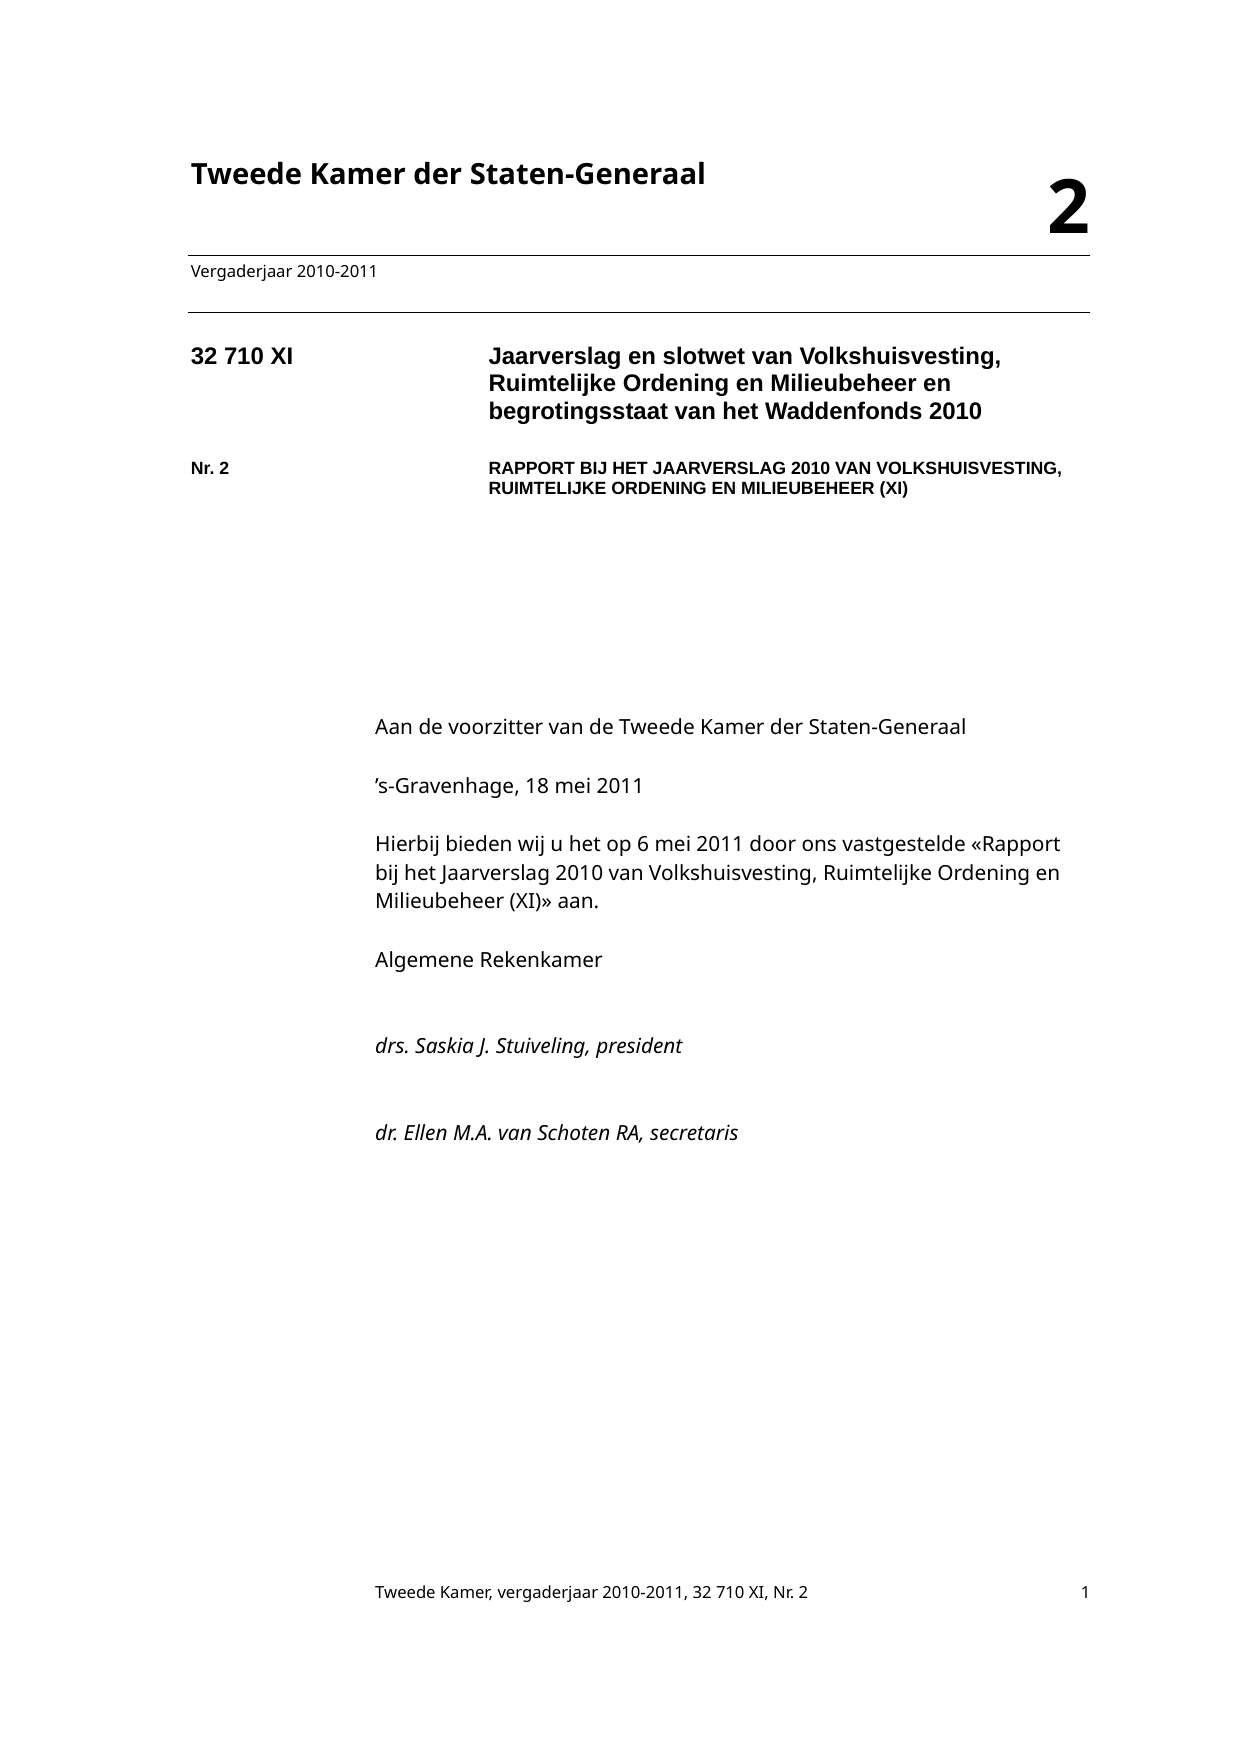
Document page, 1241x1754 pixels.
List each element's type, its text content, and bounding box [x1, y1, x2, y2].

table_cell Nr. 2 [188, 455, 485, 594]
text dr. Ellen M.A. van Schoten RA, secretaris [375, 1118, 1090, 1147]
table_cell [485, 313, 1090, 339]
table_cell [485, 256, 1090, 312]
table_header Tweede Kamer der Staten-Generaal [188, 150, 909, 255]
table_cell Vergaderjaar 2010-2011 [188, 256, 485, 312]
text Algemene Rekenkamer [375, 945, 1090, 973]
table_cell 32 710 XI [188, 339, 485, 454]
text Aan de voorzitter van de Tweede Kamer der Staten-Generaal [375, 712, 1090, 741]
text ’s-Gravenhage, 18 mei 2011 [375, 771, 1090, 799]
table_header 2 [910, 150, 1090, 255]
text drs. Saskia J. Stuiveling, president [375, 1032, 1090, 1060]
table_cell Jaarverslag en slotwet van Volkshuisvesting, Ruimtelijke Ordening en Milieubeheer en begrotingsstaat van het Waddenfonds 2010 [485, 339, 1090, 454]
text Hierbij bieden wij u het op 6 mei 2011 door ons vastgestelde «Rapport bij het Jaarverslag 2010 van Volkshuisvesting, Ruimtelijke Ordening en Milieubeheer (XI)» aan. [375, 829, 1090, 915]
table_cell RAPPORT BIJ HET JAARVERSLAG 2010 VAN VOLKSHUISVESTING, RUIMTELIJKE ORDENING EN MILIEUBEHEER (XI) [485, 455, 1090, 594]
table_cell [188, 313, 485, 339]
